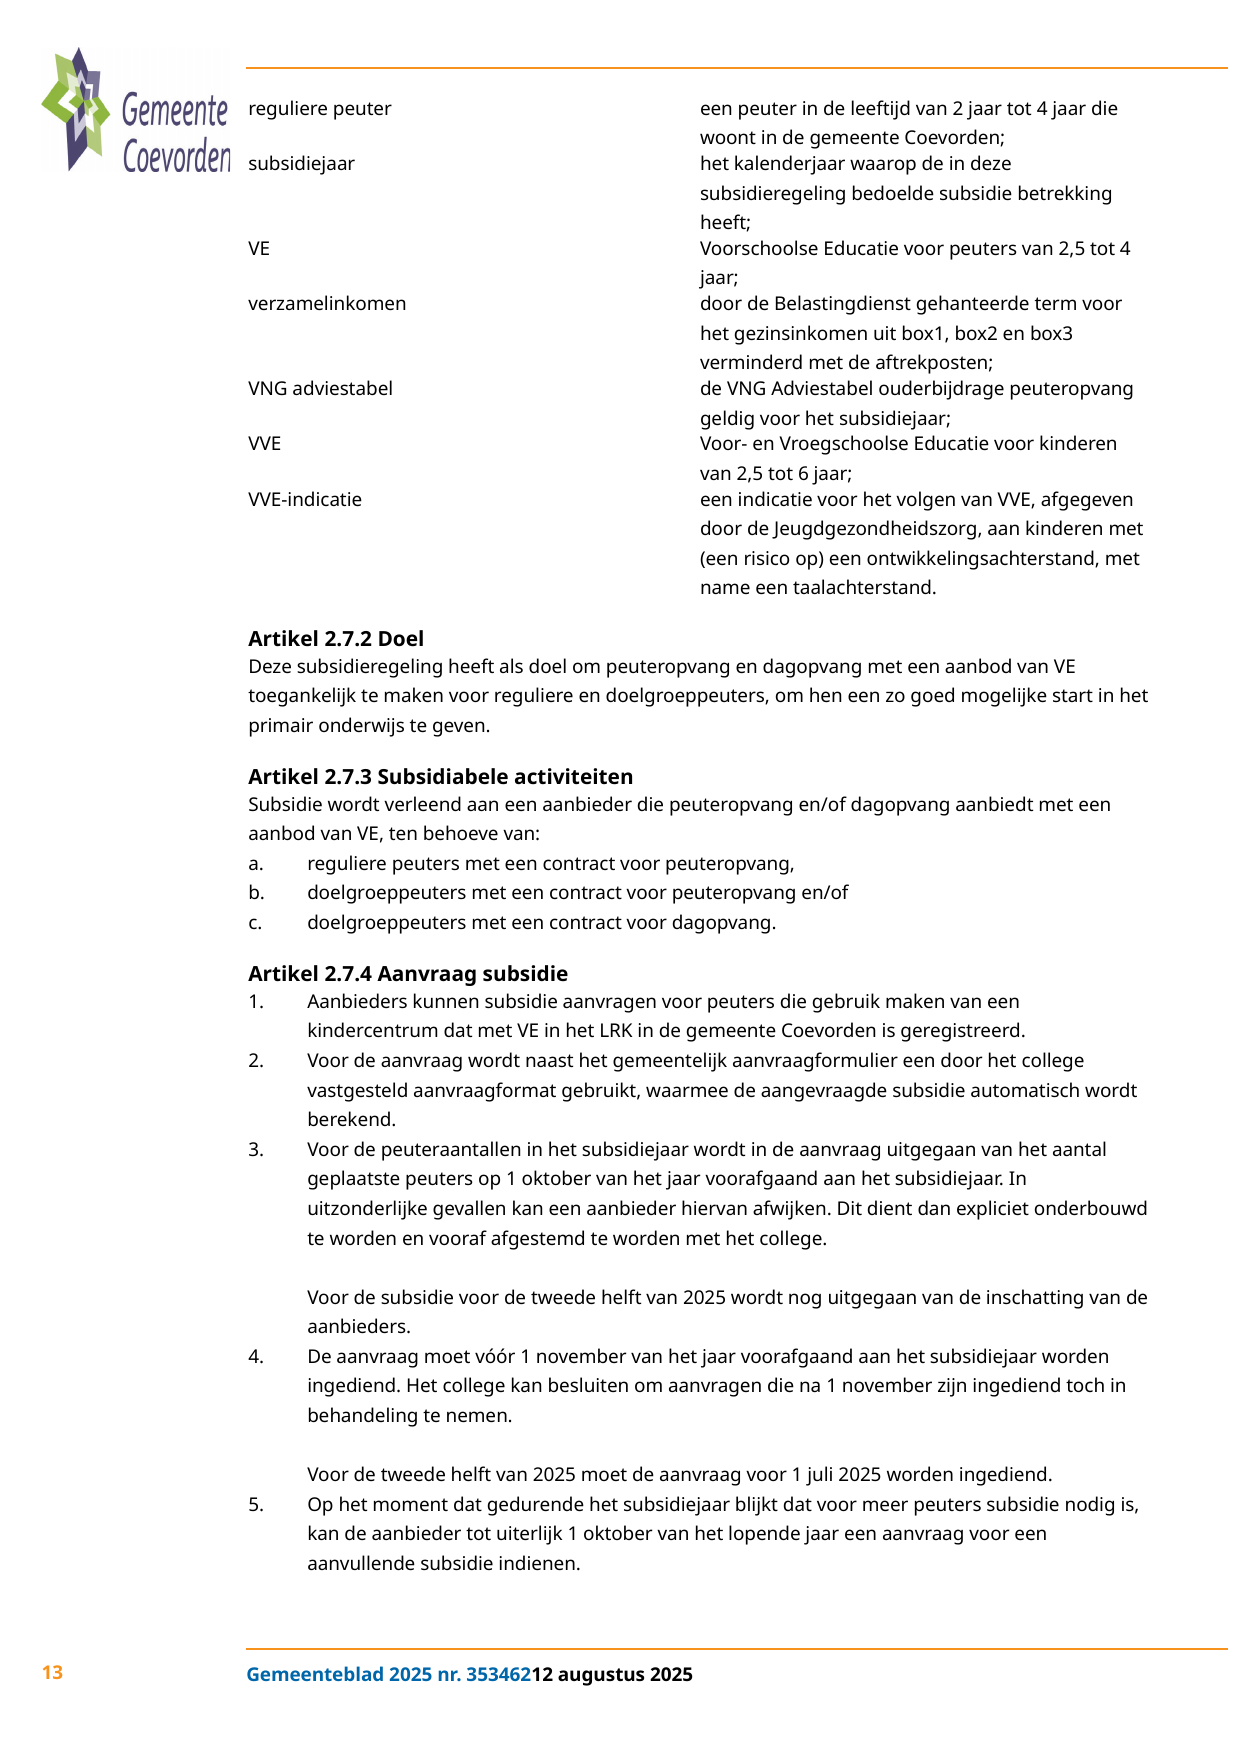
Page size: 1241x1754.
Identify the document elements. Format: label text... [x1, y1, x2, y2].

list Voor de peuteraantallen in het subsidiejaar wordt in de aanvraag uitgegaan van het aantal geplaatste peuters op 1 oktober van het jaar voorafgaand aan het subsidiejaar. In uitzonderlijke gevallen kan een aanbieder hiervan afwijken. Dit dient dan expliciet onderbouwd te worden en vooraf afgestemd te worden met het college. [248, 1136, 1152, 1250]
text Deze subsidieregeling heeft als doel om peuteropvang en dagopvang met een aanbod van VE toegankelijk te maken voor reguliere en doelgroeppeuters, om hen een zo goed mogelijke start in het primair onderwijs te geven. [248, 653, 1152, 738]
list Voor de subsidie voor de tweede helft van 2025 wordt nog uitgegaan van de inschatting van de aanbieders. [248, 1284, 1152, 1339]
table_cell een peuter in de leeftijd van 2 jaar tot 4 jaar die woont in de gemeente Coevorden; [700, 95, 1152, 150]
table_cell VNG adviestabel [248, 375, 700, 431]
list Aanbieders kunnen subsidie aanvragen voor peuters die gebruik maken van een kindercentrum dat met VE in het LRK in de gemeente Coevorden is geregistreerd. [248, 988, 1152, 1043]
list Voor de aanvraag wordt naast het gemeentelijk aanvraagformulier een door het college vastgesteld aanvraagformat gebruikt, waarmee de aangevraagde subsidie automatisch wordt berekend. [248, 1047, 1152, 1132]
table_cell VE [248, 235, 700, 290]
table_cell de VNG Adviestabel ouderbijdrage peuteropvang geldig voor het subsidiejaar; [700, 375, 1152, 431]
table_cell verzamelinkomen [248, 290, 700, 375]
text Artikel 2.7.2 Doel [248, 624, 1152, 653]
table_cell subsidiejaar [248, 150, 700, 235]
text Artikel 2.7.4 Aanvraag subsidie [248, 959, 1152, 988]
table_cell VVE-indicatie [248, 486, 700, 600]
list doelgroeppeuters met een contract voor peuteropvang en/of [248, 879, 1152, 905]
table_cell Voorschoolse Educatie voor peuters van 2,5 tot 4 jaar; [700, 235, 1152, 290]
list doelgroeppeuters met een contract voor dagopvang. [248, 909, 1152, 935]
picture [41, 47, 231, 172]
table_cell reguliere peuter [248, 95, 700, 150]
text Subsidie wordt verleend aan een aanbieder die peuteropvang en/of dagopvang aanbiedt met een aanbod van VE, ten behoeve van: [248, 791, 1152, 846]
table_cell het kalenderjaar waarop de in deze subsidieregeling bedoelde subsidie betrekking heeft; [700, 150, 1152, 235]
table_cell Voor- en Vroegschoolse Educatie voor kinderen van 2,5 tot 6 jaar; [700, 431, 1152, 486]
table_cell een indicatie voor het volgen van VVE, afgegeven door de Jeugdgezondheidszorg, aan kinderen met (een risico op) een ontwikkelingsachterstand, met name een taalachterstand. [700, 486, 1152, 600]
list Voor de tweede helft van 2025 moet de aanvraag voor 1 juli 2025 worden ingediend. [248, 1461, 1152, 1487]
text Artikel 2.7.3 Subsidiabele activiteiten [248, 762, 1152, 791]
list Op het moment dat gedurende het subsidiejaar blijkt dat voor meer peuters subsidie nodig is, kan de aanbieder tot uiterlijk 1 oktober van het lopende jaar een aanvraag voor een aanvullende subsidie indienen. [248, 1491, 1152, 1576]
list De aanvraag moet vóór 1 november van het jaar voorafgaand aan het subsidiejaar worden ingediend. Het college kan besluiten om aanvragen die na 1 november zijn ingediend toch in behandeling te nemen. [248, 1343, 1152, 1428]
table_cell VVE [248, 431, 700, 486]
table_cell door de Belastingdienst gehanteerde term voor het gezinsinkomen uit box1, box2 en box3 verminderd met de aftrekposten; [700, 290, 1152, 375]
list reguliere peuters met een contract voor peuteropvang, [248, 850, 1152, 876]
